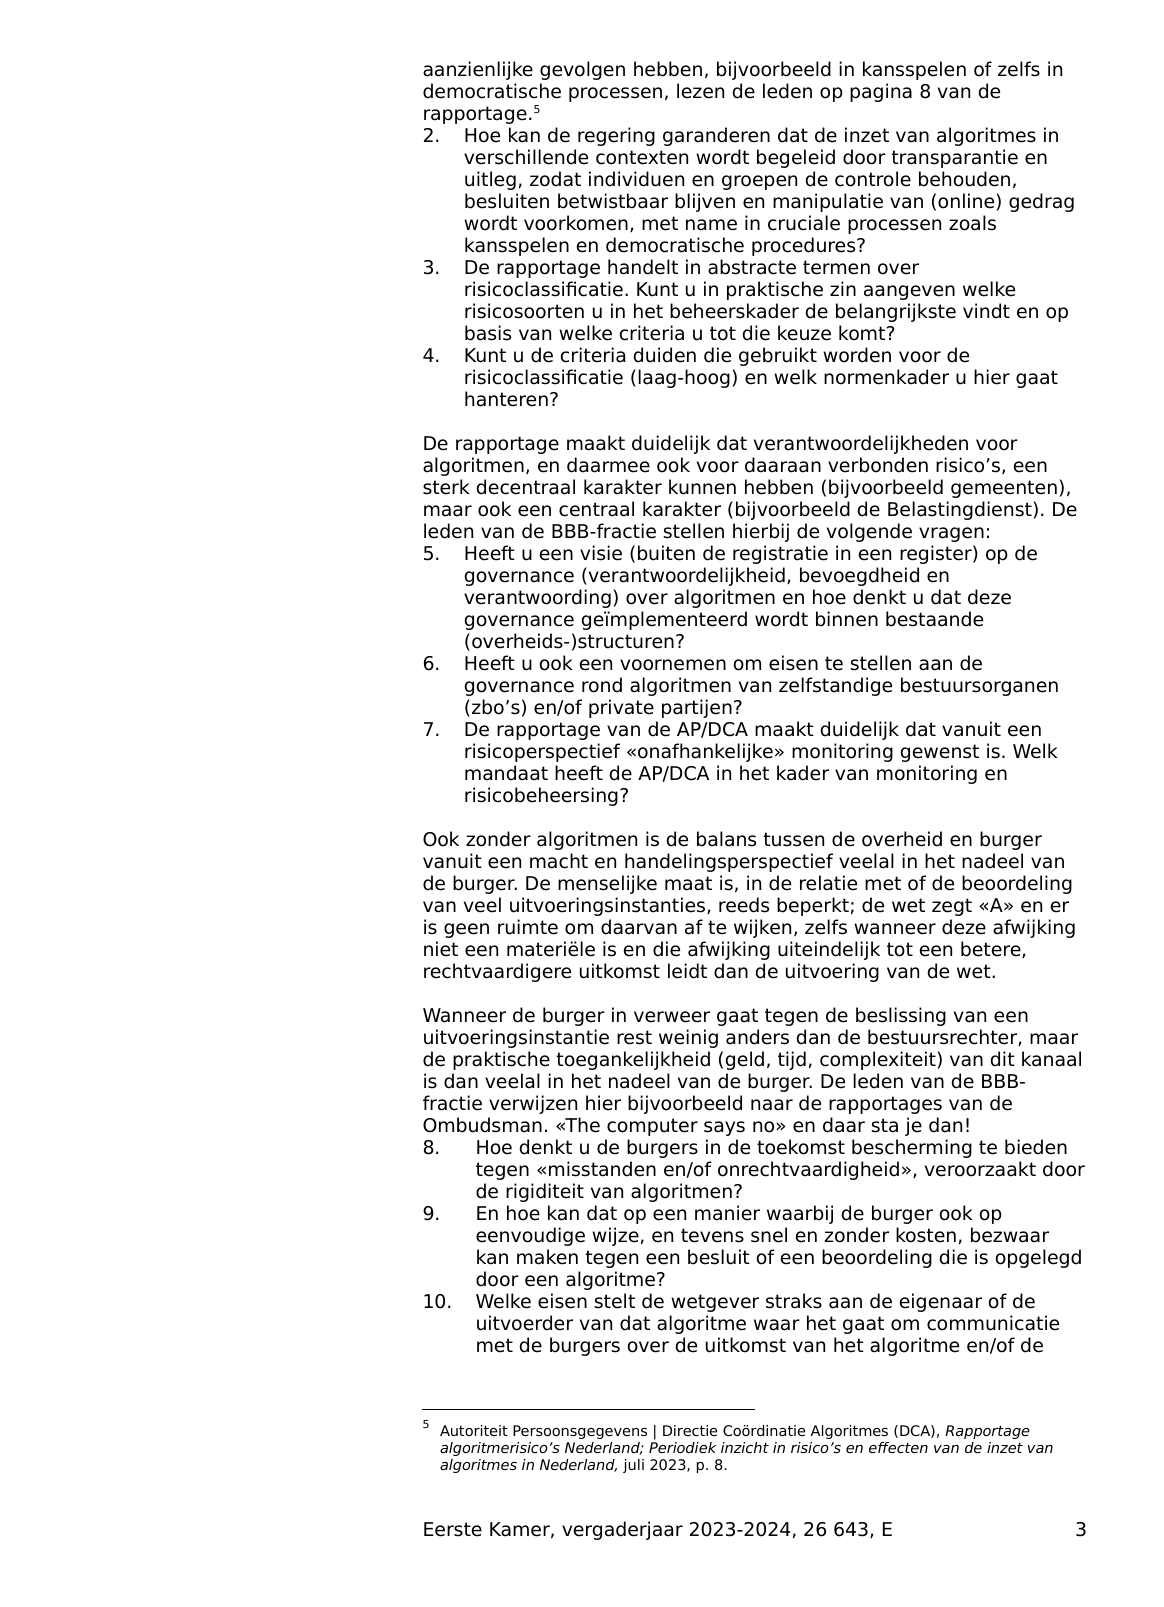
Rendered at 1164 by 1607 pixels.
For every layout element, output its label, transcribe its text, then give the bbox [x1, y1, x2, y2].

text 9. En hoe kan dat op een manier waarbij de burger ook op eenvoudige wijze, en tevens snel en zonder kosten, bezwaar kan maken tegen een besluit of een beoordeling die is opgelegd door een algoritme? [422, 1203, 1087, 1291]
text 2. Hoe kan de regering garanderen dat de inzet van algoritmes in verschillende contexten wordt begeleid door transparantie en uitleg, zodat individuen en groepen de controle behouden, besluiten betwistbaar blijven en manipulatie van (online) gedrag wordt voorkomen, met name in cruciale processen zoals kansspelen en democratische procedures? [422, 125, 1087, 257]
text 5. Heeft u een visie (buiten de registratie in een register) op de governance (verantwoordelijkheid, bevoegdheid en verantwoording) over algoritmen en hoe denkt u dat deze governance geïmplementeerd wordt binnen bestaande (overheids-)structuren? [422, 543, 1087, 653]
text 7. De rapportage van de AP/DCA maakt duidelijk dat vanuit een risicoperspectief «onafhankelijke» monitoring gewenst is. Welk mandaat heeft de AP/DCA in het kader van monitoring en risicobeheersing? [422, 719, 1087, 807]
text Autoriteit Persoonsgegevens | Directie Coördinatie Algoritmes (DCA), Rapportage algoritmerisico’s Nederland; Periodiek inzicht in risico’s en effecten van de inzet van algoritmes in Nederland, juli 2023, p. 8. [422, 1418, 1087, 1474]
text De rapportage maakt duidelijk dat verantwoordelijkheden voor algoritmen, en daarmee ook voor daaraan verbonden risico’s, een sterk decentraal karakter kunnen hebben (bijvoorbeeld gemeenten), maar ook een centraal karakter (bijvoorbeeld de Belastingdienst). De leden van de BBB-fractie stellen hierbij de volgende vragen: [422, 433, 1087, 543]
text 4. Kunt u de criteria duiden die gebruikt worden voor de risicoclassificatie (laag-hoog) en welk normenkader u hier gaat hanteren? [422, 345, 1087, 411]
text 10. Welke eisen stelt de wetgever straks aan de eigenaar of de uitvoerder van dat algoritme waar het gaat om communicatie met de burgers over de uitkomst van het algoritme en/of de [422, 1291, 1087, 1356]
text Ook zonder algoritmen is de balans tussen de overheid en burger vanuit een macht en handelingsperspectief veelal in het nadeel van de burger. De menselijke maat is, in de relatie met of de beoordeling van veel uitvoeringsinstanties, reeds beperkt; de wet zegt «A» en er is geen ruimte om daarvan af te wijken, zelfs wanneer deze afwijking niet een materiële is en die afwijking uiteindelijk tot een betere, rechtvaardigere uitkomst leidt dan de uitvoering van de wet. [422, 829, 1087, 983]
text 6. Heeft u ook een voornemen om eisen te stellen aan de governance rond algoritmen van zelfstandige bestuursorganen (zbo’s) en/of private partijen? [422, 653, 1087, 719]
text Wanneer de burger in verweer gaat tegen de beslissing van een uitvoeringsinstantie rest weinig anders dan de bestuursrechter, maar de praktische toegankelijkheid (geld, tijd, complexiteit) van dit kanaal is dan veelal in het nadeel van de burger. De leden van de BBB-fractie verwijzen hier bijvoorbeeld naar de rapportages van de Ombudsman. «The computer says no» en daar sta je dan! [422, 1005, 1087, 1137]
text 3. De rapportage handelt in abstracte termen over risicoclassificatie. Kunt u in praktische zin aangeven welke risicosoorten u in het beheerskader de belangrijkste vindt en op basis van welke criteria u tot die keuze komt? [422, 257, 1087, 345]
text aanzienlijke gevolgen hebben, bijvoorbeeld in kansspelen of zelfs in democratische processen, lezen de leden op pagina 8 van de rapportage. [422, 59, 1087, 125]
text 8. Hoe denkt u de burgers in de toekomst bescherming te bieden tegen «misstanden en/of onrechtvaardigheid», veroorzaakt door de rigiditeit van algoritmen? [422, 1137, 1087, 1203]
